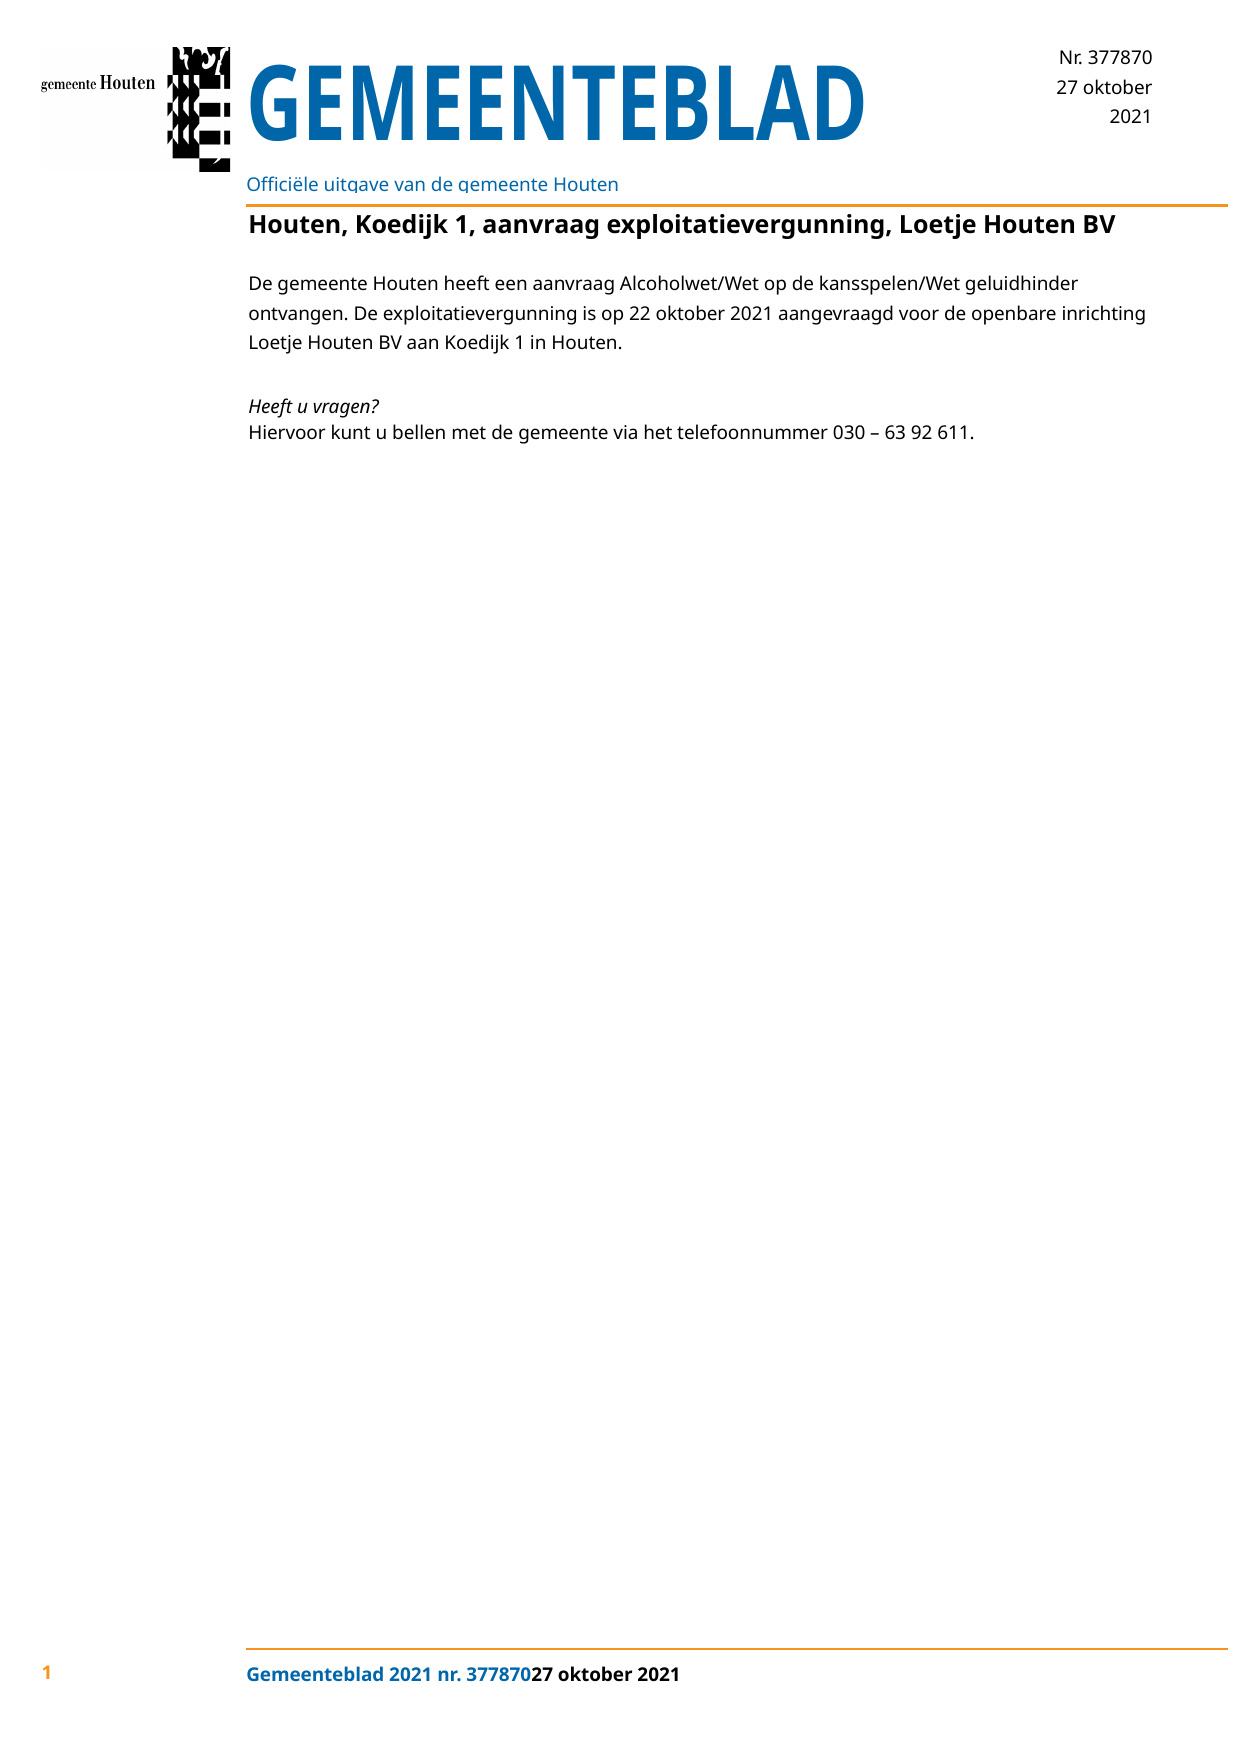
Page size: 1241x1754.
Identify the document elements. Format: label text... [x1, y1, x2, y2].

text Houten, Koedijk 1, aanvraag exploitatievergunning, Loetje Houten BV [248, 207, 1152, 241]
text Hiervoor kunt u bellen met de gemeente via het telefoonnummer 030 – 63 92 611. [248, 419, 1152, 445]
text De gemeente Houten heeft een aanvraag Alcoholwet/Wet op de kansspelen/Wet geluidhinder ontvangen. De exploitatievergunning is op 22 oktober 2021 aangevraagd voor de openbare inrichting Loetje Houten BV aan Koedijk 1 in Houten. [248, 270, 1152, 355]
text Heeft u vragen? [248, 393, 1152, 419]
picture [41, 47, 231, 172]
